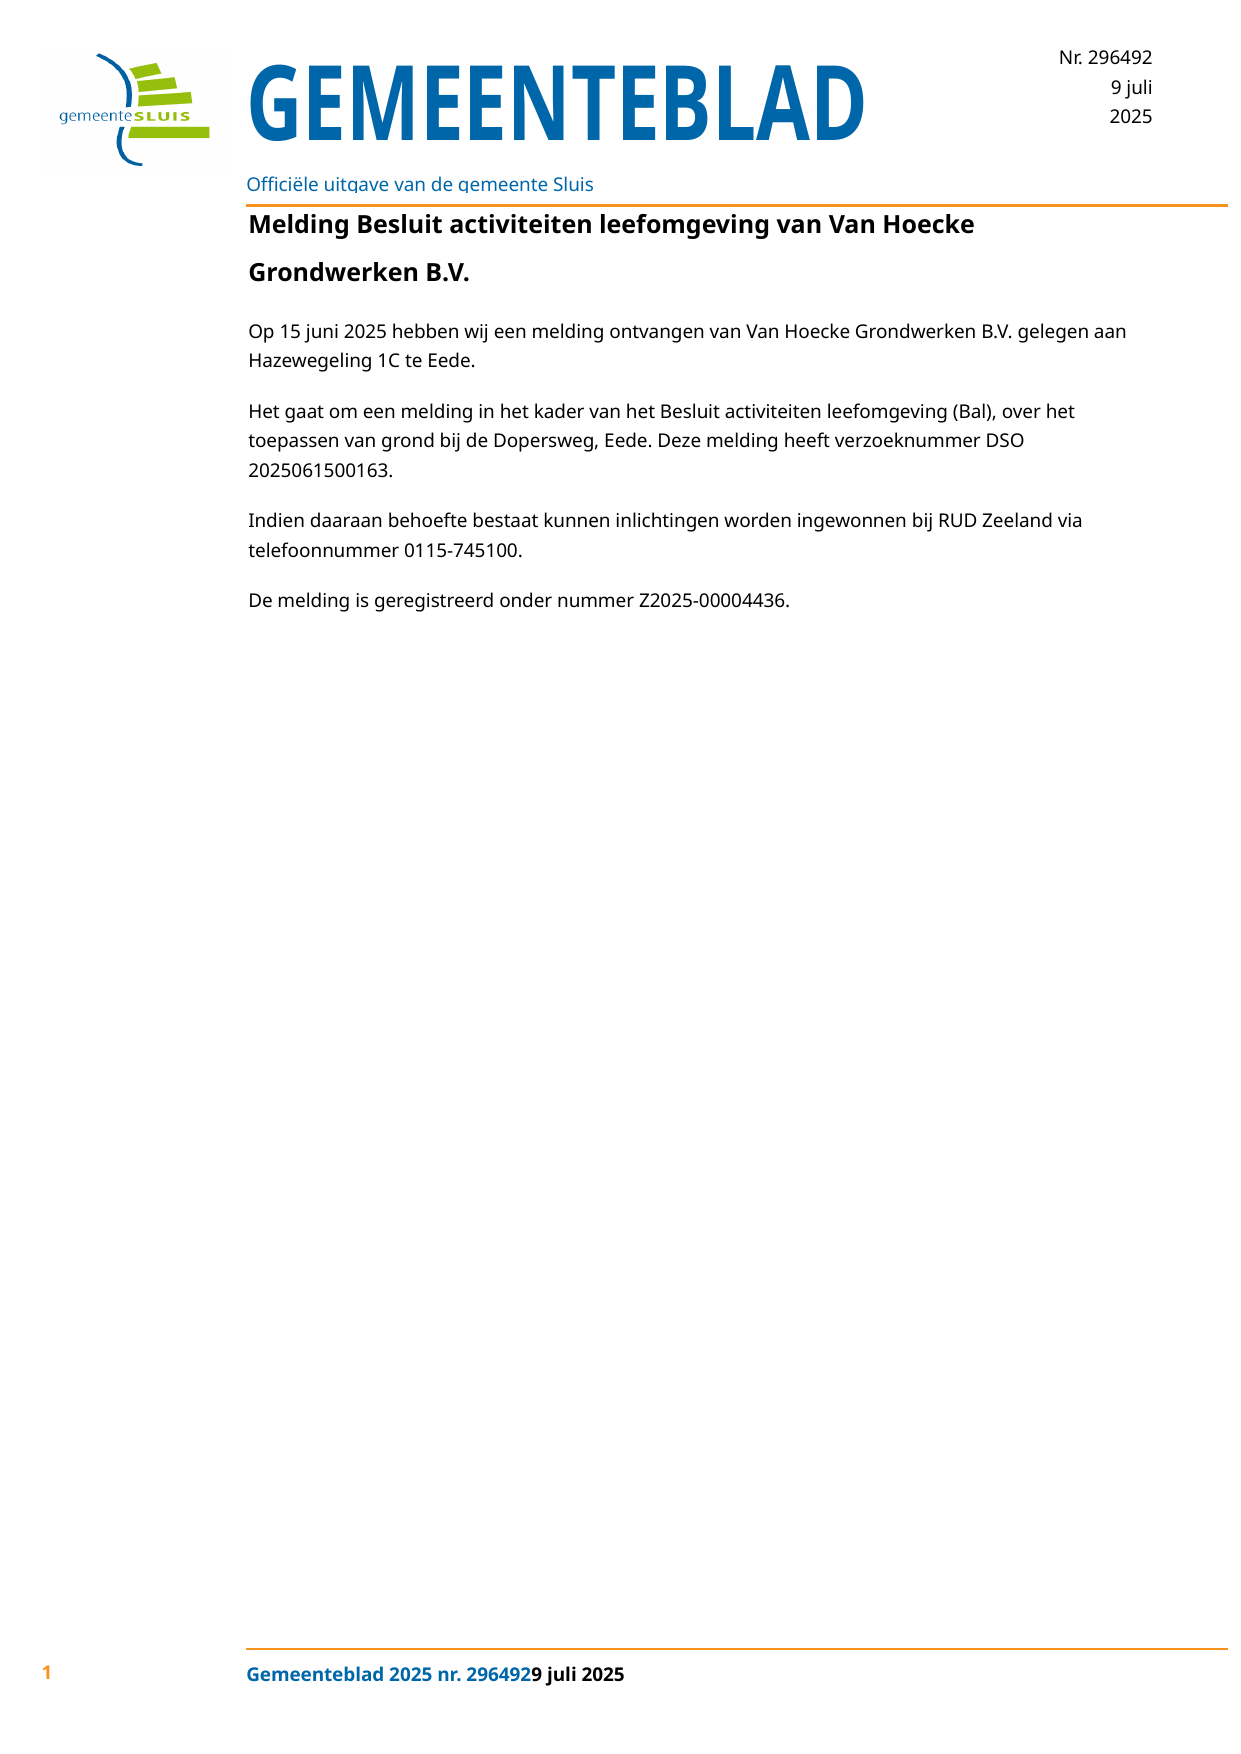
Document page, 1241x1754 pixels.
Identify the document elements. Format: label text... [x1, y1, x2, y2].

text De melding is geregistreerd onder nummer Z2025-00004436. [248, 587, 1152, 613]
text Op 15 juni 2025 hebben wij een melding ontvangen van Van Hoecke Grondwerken B.V. gelegen aan Hazewegeling 1C te Eede. [248, 318, 1152, 373]
text Het gaat om een melding in het kader van het Besluit activiteiten leefomgeving (Bal), over het toepassen van grond bij de Dopersweg, Eede. Deze melding heeft verzoeknummer DSO 2025061500163. [248, 398, 1152, 483]
text Melding Besluit activiteiten leefomgeving van Van Hoecke Grondwerken B.V. [248, 207, 1152, 288]
picture [41, 47, 231, 172]
text Indien daaraan behoefte bestaat kunnen inlichtingen worden ingewonnen bij RUD Zeeland via telefoonnummer 0115-745100. [248, 507, 1152, 563]
